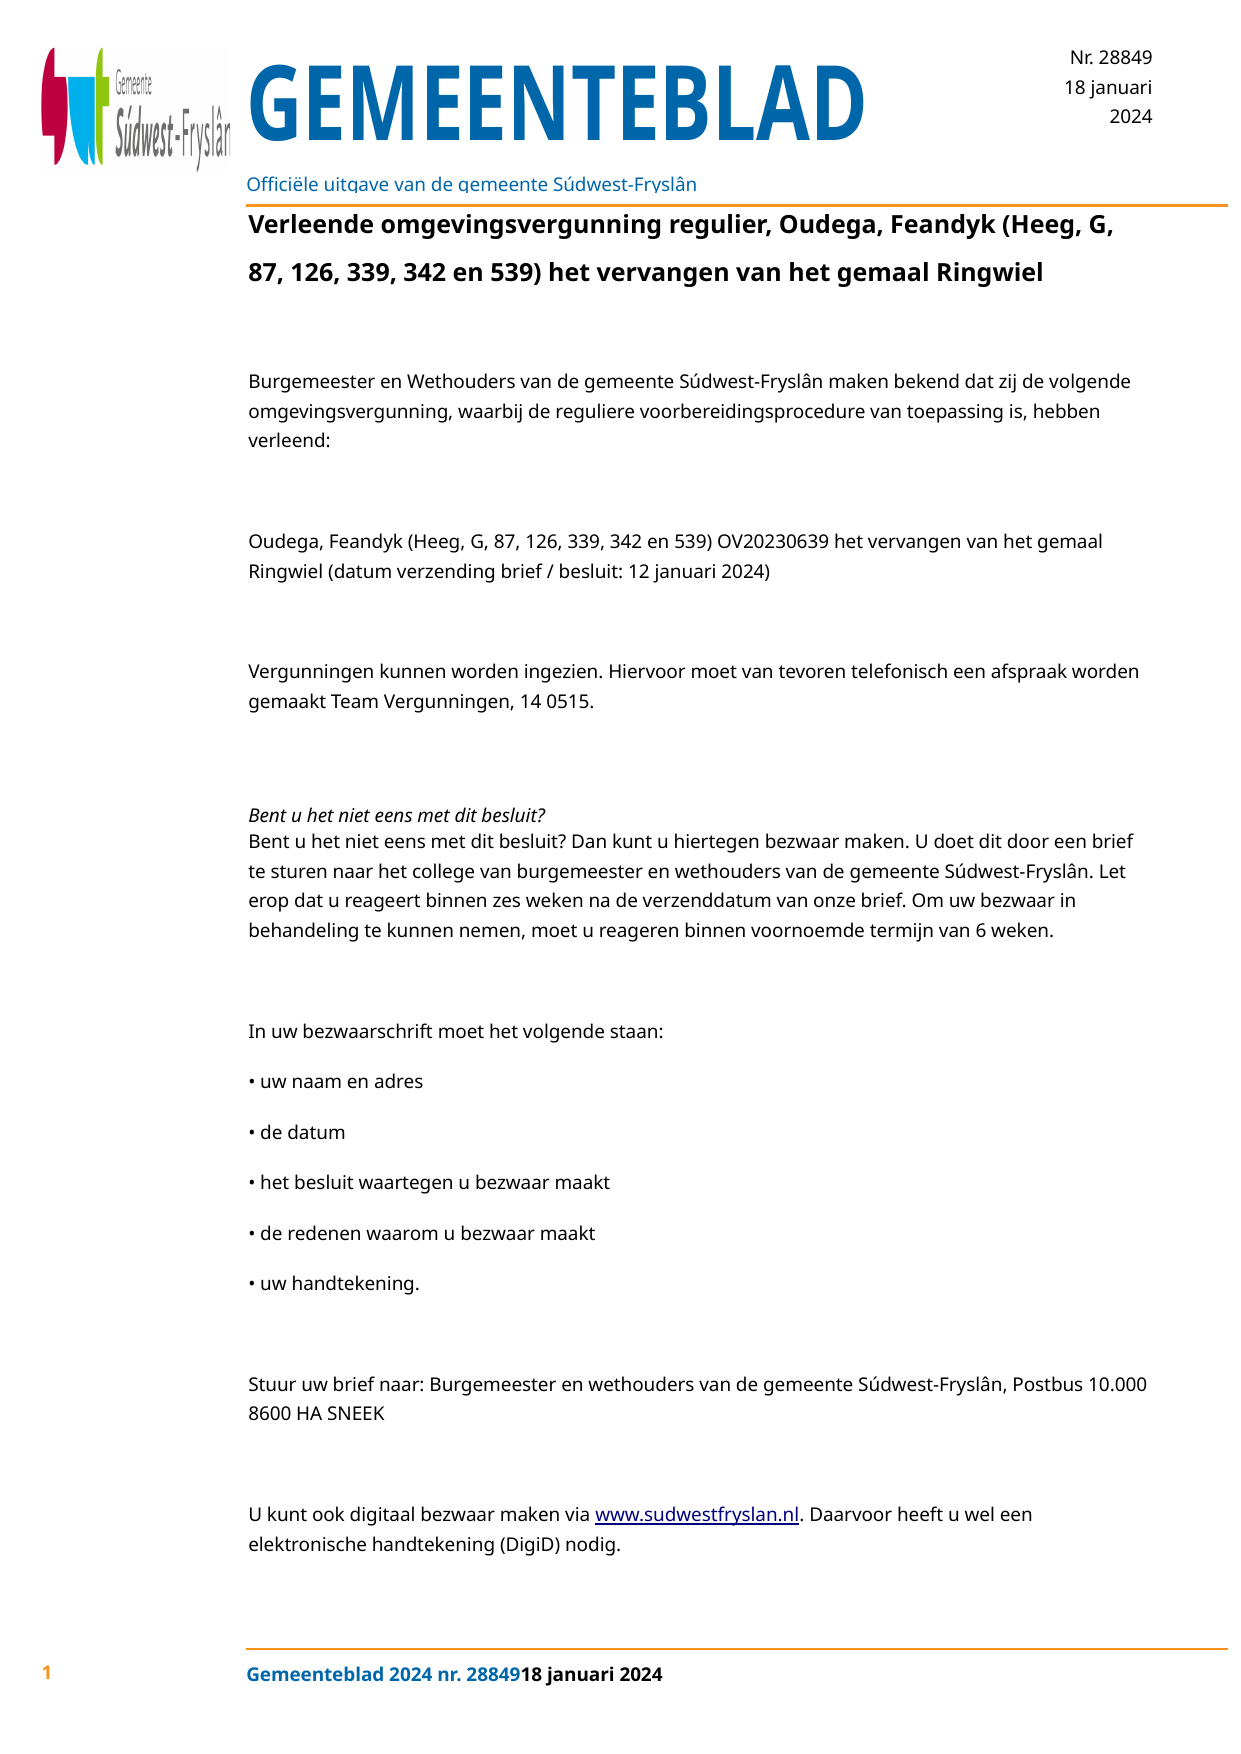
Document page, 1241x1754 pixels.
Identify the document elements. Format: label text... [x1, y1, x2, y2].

text • de redenen waarom u bezwaar maakt [248, 1220, 1152, 1245]
text Verleende omgevingsvergunning regulier, Oudega, Feandyk (Heeg, G, 87, 126, 339, 342 en 539) het vervangen van het gemaal Ringwiel [248, 207, 1152, 288]
text U kunt ook digitaal bezwaar maken via www.sudwestfryslan.nl. Daarvoor heeft u wel een elektronische handtekening (DigiD) nodig. [248, 1501, 1152, 1557]
text Burgemeester en Wethouders van de gemeente Súdwest-Fryslân maken bekend dat zij de volgende omgevingsvergunning, waarbij de reguliere voorbereidingsprocedure van toepassing is, hebben verleend: [248, 368, 1152, 453]
text • de datum [248, 1119, 1152, 1144]
text Stuur uw brief naar: Burgemeester en wethouders van de gemeente Súdwest-Fryslân, Postbus 10.000 8600 HA SNEEK [248, 1371, 1152, 1426]
text • uw naam en adres [248, 1068, 1152, 1094]
text • uw handtekening. [248, 1270, 1152, 1296]
text • het besluit waartegen u bezwaar maakt [248, 1169, 1152, 1195]
text Oudega, Feandyk (Heeg, G, 87, 126, 339, 342 en 539) OV20230639 het vervangen van het gemaal Ringwiel (datum verzending brief / besluit: 12 januari 2024) [248, 528, 1152, 584]
text Bent u het niet eens met dit besluit? Dan kunt u hiertegen bezwaar maken. U doet dit door een brief te sturen naar het college van burgemeester en wethouders van de gemeente Súdwest-Fryslân. Let erop dat u reageert binnen zes weken na de verzenddatum van onze brief. Om uw bezwaar in behandeling te kunnen nemen, moet u reageren binnen voornoemde termijn van 6 weken. [248, 828, 1152, 943]
text Vergunningen kunnen worden ingezien. Hiervoor moet van tevoren telefonisch een afspraak worden gemaakt Team Vergunningen, 14 0515. [248, 659, 1152, 714]
picture [41, 47, 231, 172]
text In uw bezwaarschrift moet het volgende staan: [248, 1018, 1152, 1044]
text Bent u het niet eens met dit besluit? [248, 803, 1152, 828]
